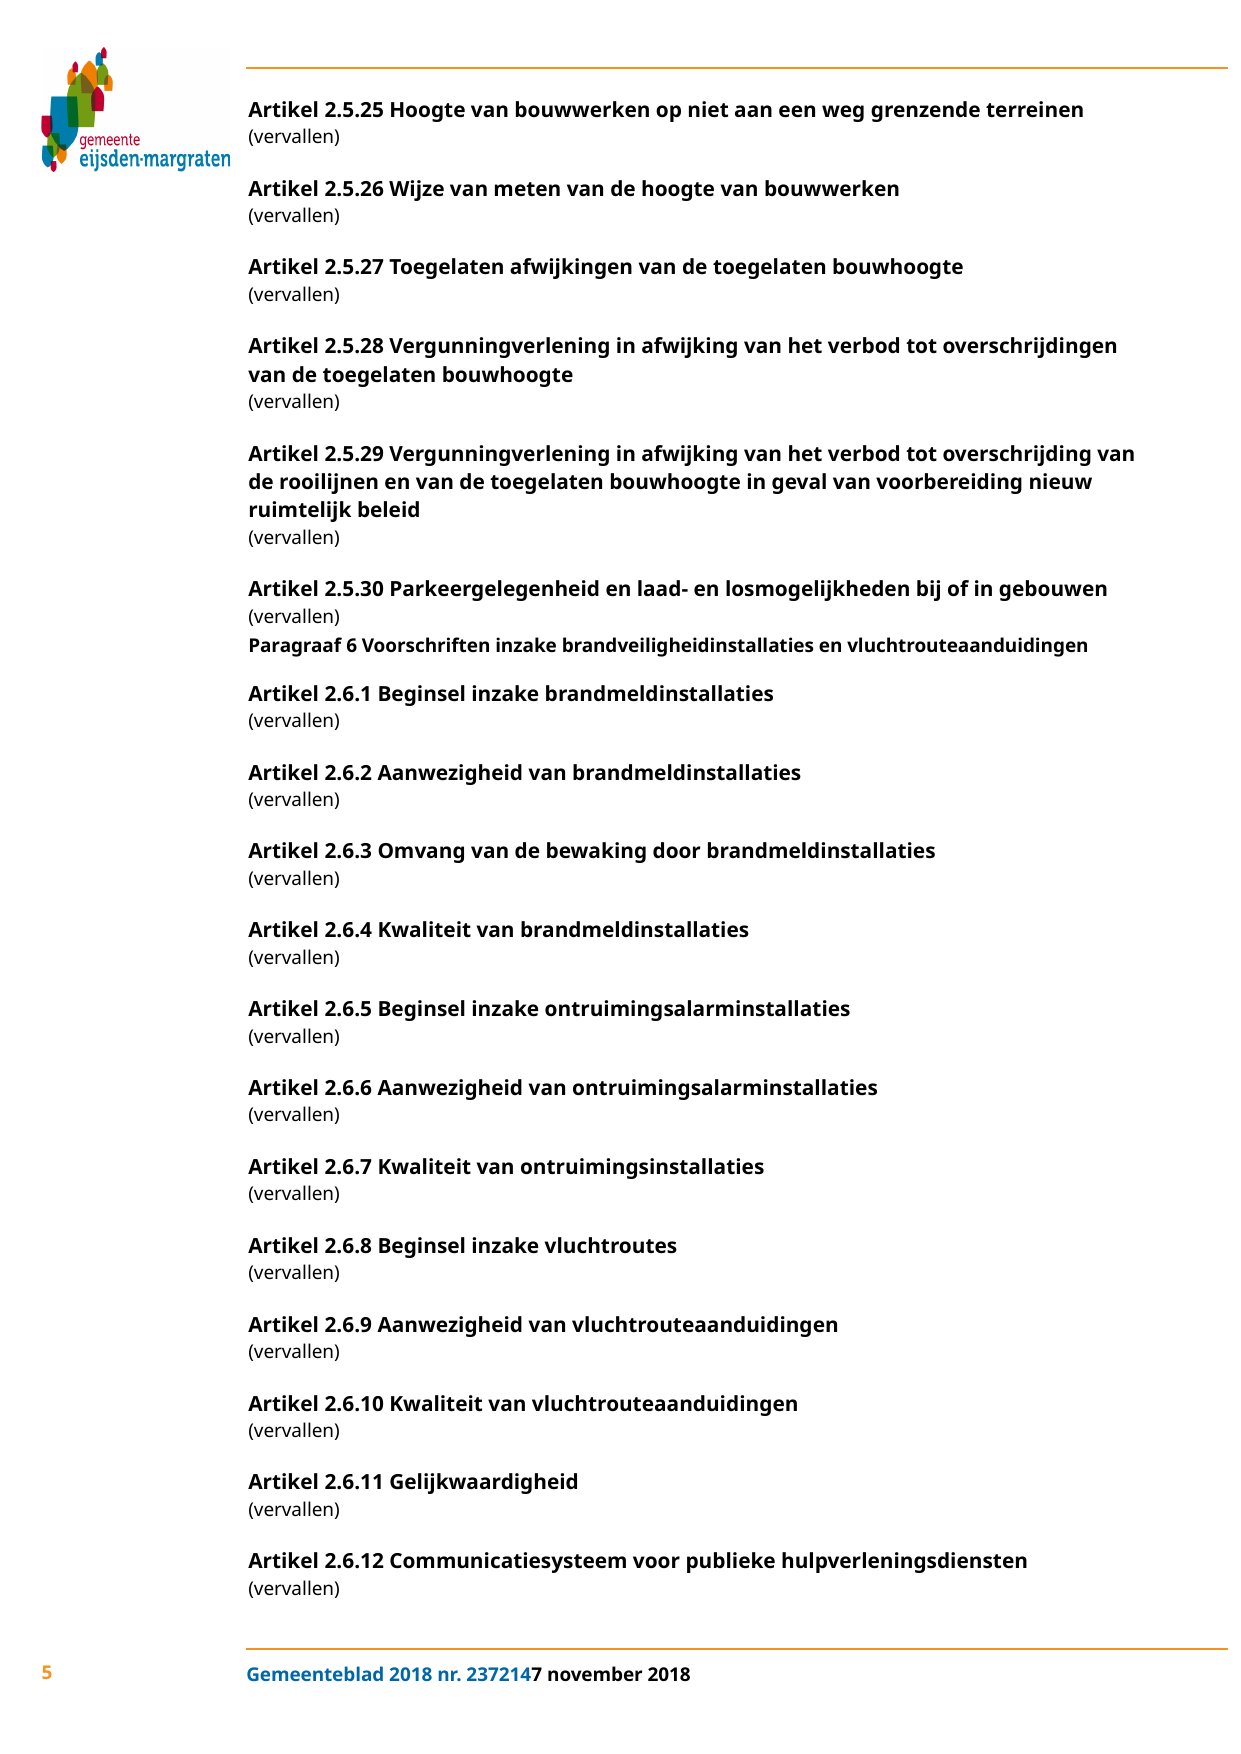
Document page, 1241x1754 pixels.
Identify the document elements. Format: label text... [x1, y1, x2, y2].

text (vervallen) [248, 707, 1152, 733]
text Artikel 2.6.5 Beginsel inzake ontruimingsalarminstallaties [248, 994, 1152, 1023]
text Paragraaf 6 Voorschriften inzake brandveiligheidinstallaties en vluchtrouteaanduidingen [248, 632, 1152, 658]
text (vervallen) [248, 865, 1152, 891]
text Artikel 2.5.28 Vergunningverlening in afwijking van het verbod tot overschrijdingen van de toegelaten bouwhoogte [248, 331, 1152, 388]
text (vervallen) [248, 1181, 1152, 1206]
text Artikel 2.6.6 Aanwezigheid van ontruimingsalarminstallaties [248, 1073, 1152, 1102]
text (vervallen) [248, 1023, 1152, 1048]
text (vervallen) [248, 123, 1152, 149]
text Artikel 2.6.2 Aanwezigheid van brandmeldinstallaties [248, 758, 1152, 786]
text Artikel 2.6.11 Gelijkwaardigheid [248, 1467, 1152, 1496]
text Artikel 2.6.3 Omvang van de bewaking door brandmeldinstallaties [248, 837, 1152, 865]
text Artikel 2.5.30 Parkeergelegenheid en laad- en losmogelijkheden bij of in gebouwen [248, 574, 1152, 603]
text Artikel 2.6.7 Kwaliteit van ontruimingsinstallaties [248, 1152, 1152, 1181]
text Artikel 2.6.9 Aanwezigheid van vluchtrouteaanduidingen [248, 1310, 1152, 1338]
text Artikel 2.6.1 Beginsel inzake brandmeldinstallaties [248, 679, 1152, 707]
text (vervallen) [248, 1496, 1152, 1522]
text (vervallen) [248, 524, 1152, 550]
picture [41, 47, 231, 172]
text (vervallen) [248, 281, 1152, 307]
text Artikel 2.6.10 Kwaliteit van vluchtrouteaanduidingen [248, 1389, 1152, 1417]
text (vervallen) [248, 786, 1152, 812]
text Artikel 2.6.12 Communicatiesysteem voor publieke hulpverleningsdiensten [248, 1546, 1152, 1575]
text (vervallen) [248, 944, 1152, 970]
text (vervallen) [248, 1417, 1152, 1443]
text Artikel 2.5.25 Hoogte van bouwwerken op niet aan een weg grenzende terreinen [248, 95, 1152, 123]
text Artikel 2.5.26 Wijze van meten van de hoogte van bouwwerken [248, 174, 1152, 202]
text Artikel 2.6.8 Beginsel inzake vluchtroutes [248, 1231, 1152, 1259]
text Artikel 2.5.27 Toegelaten afwijkingen van de toegelaten bouwhoogte [248, 252, 1152, 281]
text Artikel 2.6.4 Kwaliteit van brandmeldinstallaties [248, 916, 1152, 944]
text (vervallen) [248, 1102, 1152, 1127]
text (vervallen) [248, 1338, 1152, 1364]
text Artikel 2.5.29 Vergunningverlening in afwijking van het verbod tot overschrijding van de rooilijnen en van de toegelaten bouwhoogte in geval van voorbereiding nieuw ruimtelijk beleid [248, 439, 1152, 524]
text (vervallen) [248, 603, 1152, 628]
text (vervallen) [248, 388, 1152, 414]
text (vervallen) [248, 1259, 1152, 1285]
text (vervallen) [248, 202, 1152, 228]
text (vervallen) [248, 1575, 1152, 1601]
